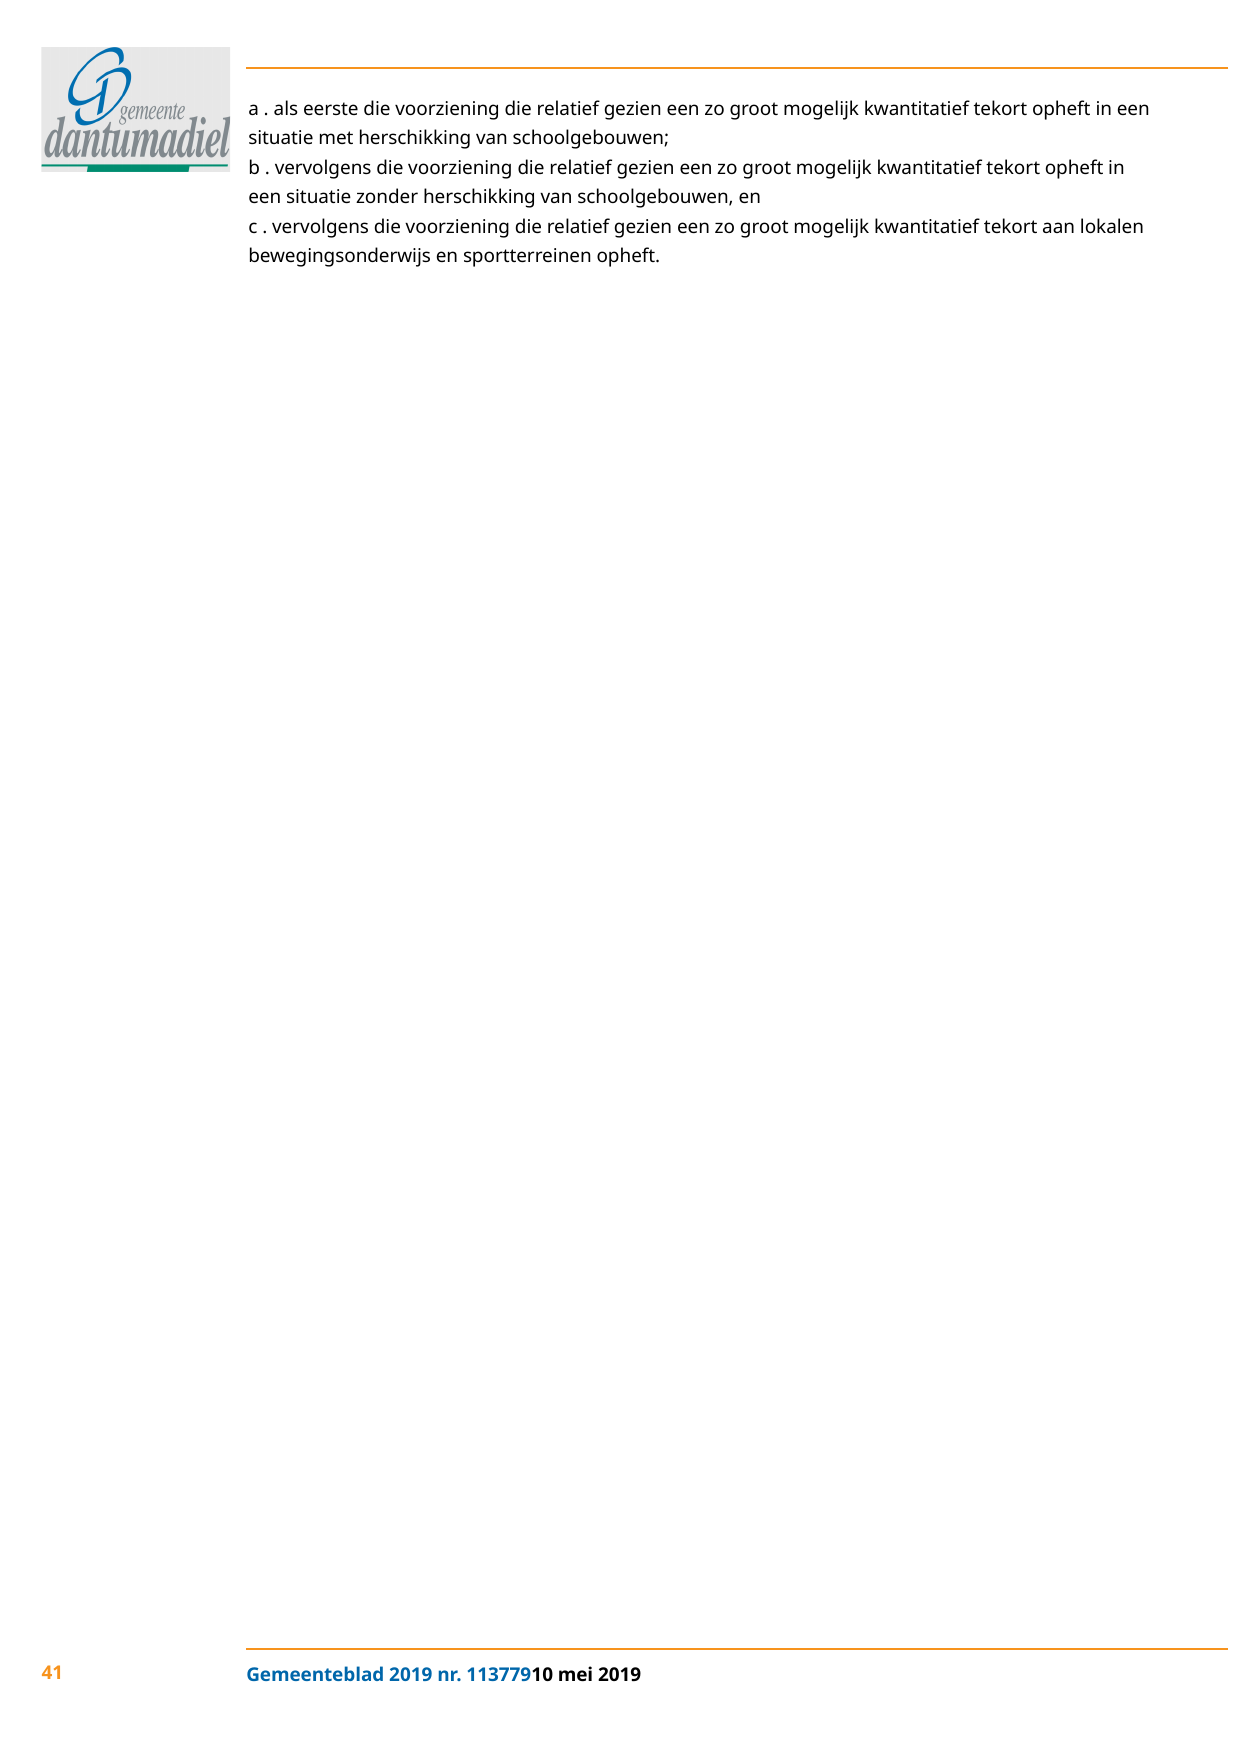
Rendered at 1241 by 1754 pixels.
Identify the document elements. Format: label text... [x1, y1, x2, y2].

text b . vervolgens die voorziening die relatief gezien een zo groot mogelijk kwantitatief tekort opheft in een situatie zonder herschikking van schoolgebouwen, en [248, 154, 1152, 209]
text a . als eerste die voorziening die relatief gezien een zo groot mogelijk kwantitatief tekort opheft in een situatie met herschikking van schoolgebouwen; [248, 95, 1152, 150]
text c . vervolgens die voorziening die relatief gezien een zo groot mogelijk kwantitatief tekort aan lokalen bewegingsonderwijs en sportterreinen opheft. [248, 213, 1152, 268]
picture [41, 47, 231, 172]
